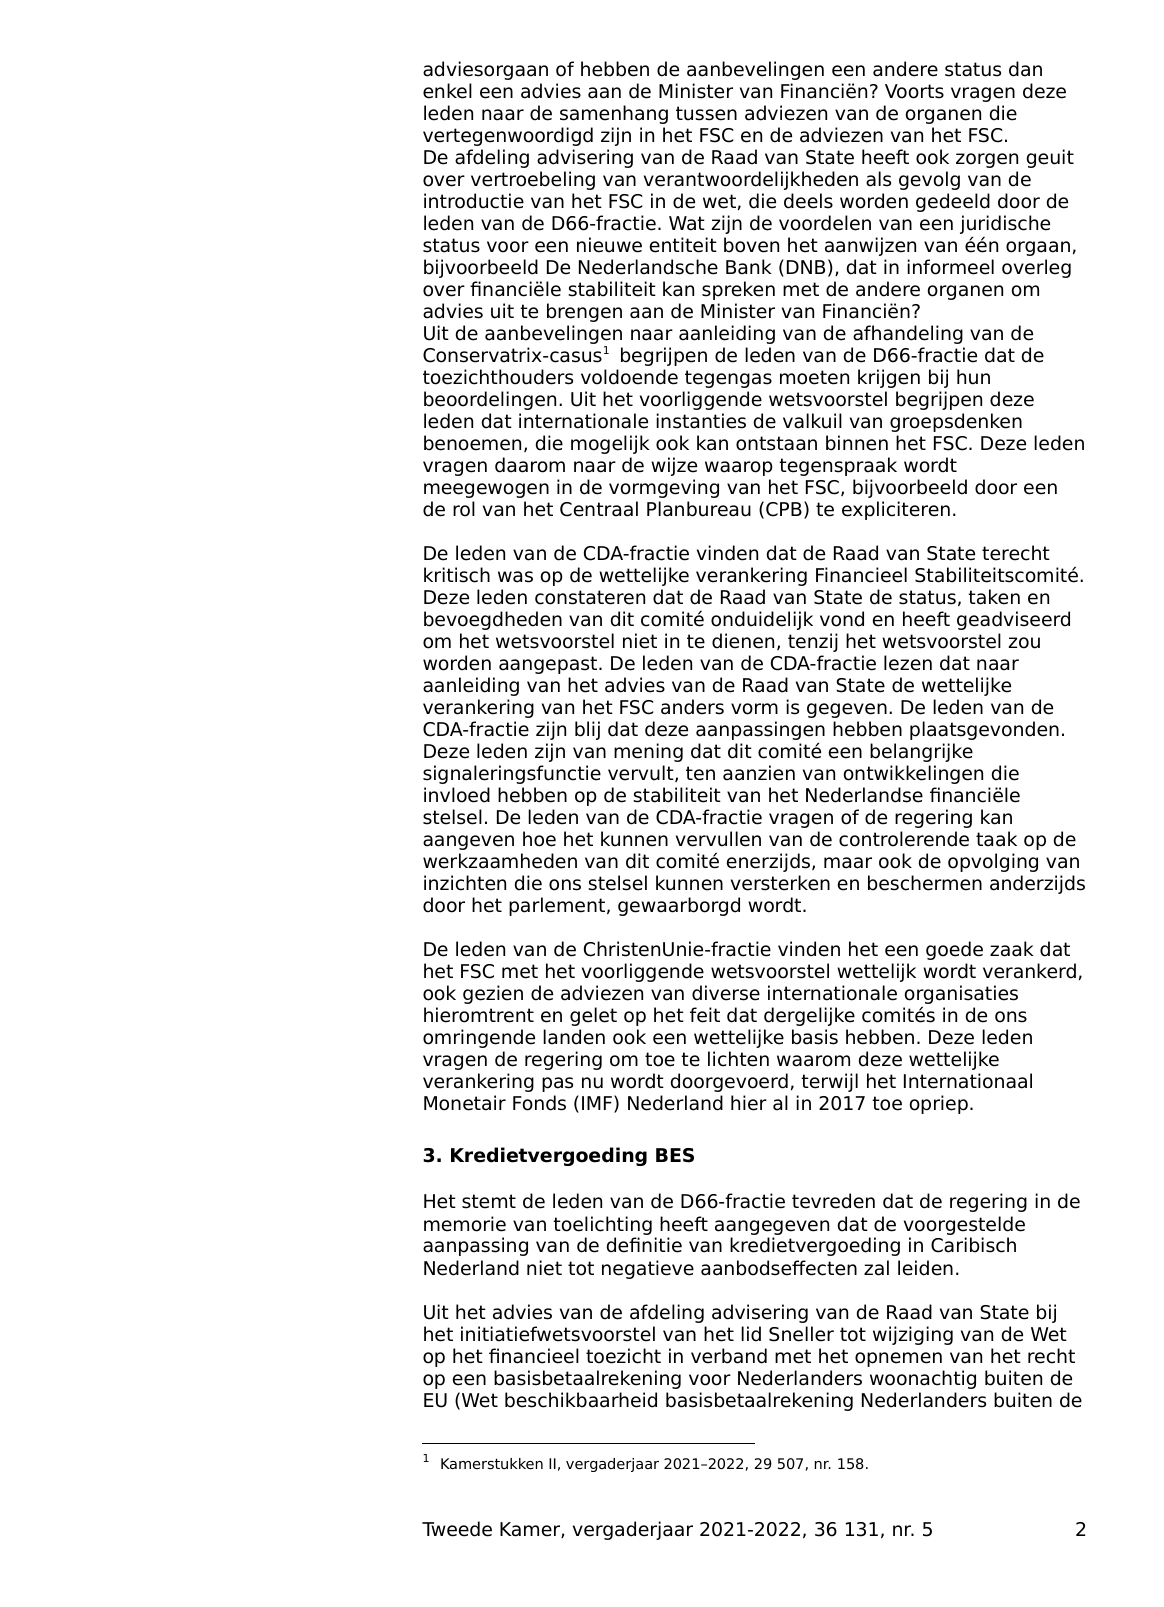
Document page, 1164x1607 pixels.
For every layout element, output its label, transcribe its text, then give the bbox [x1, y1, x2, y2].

text Uit de aanbevelingen naar aanleiding van de afhandeling van de Conservatrix-casus begrijpen de leden van de D66-fractie dat de toezichthouders voldoende tegengas moeten krijgen bij hun beoordelingen. Uit het voorliggende wetsvoorstel begrijpen deze leden dat internationale instanties de valkuil van groepsdenken benoemen, die mogelijk ook kan ontstaan binnen het FSC. Deze leden vragen daarom naar de wijze waarop tegenspraak wordt meegewogen in de vormgeving van het FSC, bijvoorbeeld door een de rol van het Centraal Planbureau (CPB) te expliciteren. [422, 323, 1087, 521]
text Kamerstukken II, vergaderjaar 2021–2022, 29 507, nr. 158. [422, 1452, 1087, 1474]
text Uit het advies van de afdeling advisering van de Raad van State bij het initiatiefwetsvoorstel van het lid Sneller tot wijziging van de Wet op het financieel toezicht in verband met het opnemen van het recht op een basisbetaalrekening voor Nederlanders woonachtig buiten de EU (Wet beschikbaarheid basisbetaalrekening Nederlanders buiten de [422, 1302, 1087, 1411]
subtitle 3. Kredietvergoeding BES [422, 1144, 1087, 1166]
text De leden van de ChristenUnie-fractie vinden het een goede zaak dat het FSC met het voorliggende wetsvoorstel wettelijk wordt verankerd, ook gezien de adviezen van diverse internationale organisaties hieromtrent en gelet op het feit dat dergelijke comités in de ons omringende landen ook een wettelijke basis hebben. Deze leden vragen de regering om toe te lichten waarom deze wettelijke verankering pas nu wordt doorgevoerd, terwijl het Internationaal Monetair Fonds (IMF) Nederland hier al in 2017 toe opriep. [422, 939, 1087, 1114]
text adviesorgaan of hebben de aanbevelingen een andere status dan enkel een advies aan de Minister van Financiën? Voorts vragen deze leden naar de samenhang tussen adviezen van de organen die vertegenwoordigd zijn in het FSC en de adviezen van het FSC. [422, 59, 1087, 147]
text De leden van de CDA-fractie vinden dat de Raad van State terecht kritisch was op de wettelijke verankering Financieel Stabiliteitscomité. Deze leden constateren dat de Raad van State de status, taken en bevoegdheden van dit comité onduidelijk vond en heeft geadviseerd om het wetsvoorstel niet in te dienen, tenzij het wetsvoorstel zou worden aangepast. De leden van de CDA-fractie lezen dat naar aanleiding van het advies van de Raad van State de wettelijke verankering van het FSC anders vorm is gegeven. De leden van de CDA-fractie zijn blij dat deze aanpassingen hebben plaatsgevonden. Deze leden zijn van mening dat dit comité een belangrijke signaleringsfunctie vervult, ten aanzien van ontwikkelingen die invloed hebben op de stabiliteit van het Nederlandse financiële stelsel. De leden van de CDA-fractie vragen of de regering kan aangeven hoe het kunnen vervullen van de controlerende taak op de werkzaamheden van dit comité enerzijds, maar ook de opvolging van inzichten die ons stelsel kunnen versterken en beschermen anderzijds door het parlement, gewaarborgd wordt. [422, 543, 1087, 916]
text Het stemt de leden van de D66-fractie tevreden dat de regering in de memorie van toelichting heeft aangegeven dat de voorgestelde aanpassing van de definitie van kredietvergoeding in Caribisch Nederland niet tot negatieve aanbodseffecten zal leiden. [422, 1191, 1087, 1279]
text De afdeling advisering van de Raad van State heeft ook zorgen geuit over vertroebeling van verantwoordelijkheden als gevolg van de introductie van het FSC in de wet, die deels worden gedeeld door de leden van de D66-fractie. Wat zijn de voordelen van een juridische status voor een nieuwe entiteit boven het aanwijzen van één orgaan, bijvoorbeeld De Nederlandsche Bank (DNB), dat in informeel overleg over financiële stabiliteit kan spreken met de andere organen om advies uit te brengen aan de Minister van Financiën? [422, 147, 1087, 323]
